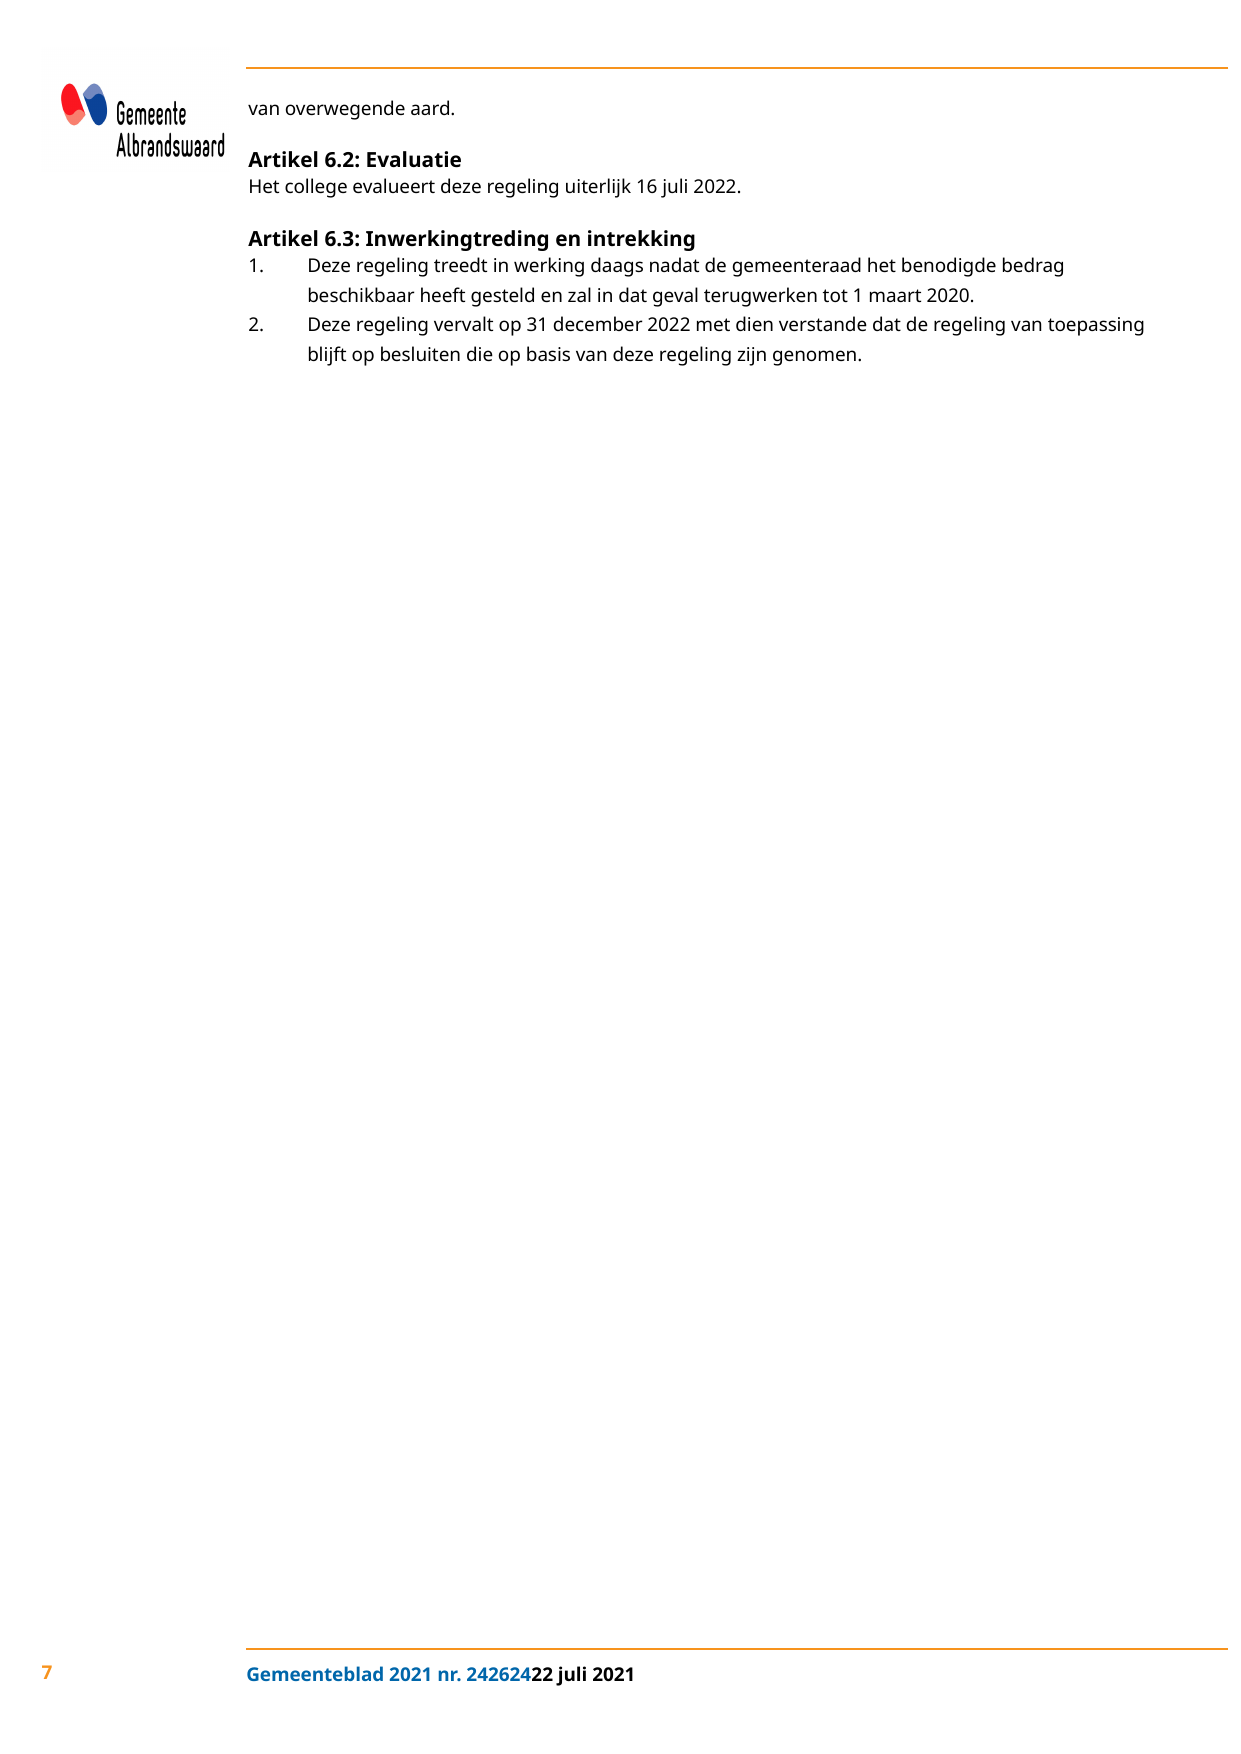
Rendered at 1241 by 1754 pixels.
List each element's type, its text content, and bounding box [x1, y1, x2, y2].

list Deze regeling vervalt op 31 december 2022 met dien verstande dat de regeling van toepassing blijft op besluiten die op basis van deze regeling zijn genomen. [248, 312, 1152, 367]
text Artikel 6.3: Inwerkingtreding en intrekking [248, 224, 1152, 252]
text van overwegende aard. [248, 95, 1152, 121]
list Deze regeling treedt in werking daags nadat de gemeenteraad het benodigde bedrag beschikbaar heeft gesteld en zal in dat geval terugwerken tot 1 maart 2020. [248, 252, 1152, 308]
text Artikel 6.2: Evaluatie [248, 145, 1152, 174]
picture [41, 47, 231, 172]
text Het college evalueert deze regeling uiterlijk 16 juli 2022. [248, 174, 1152, 199]
